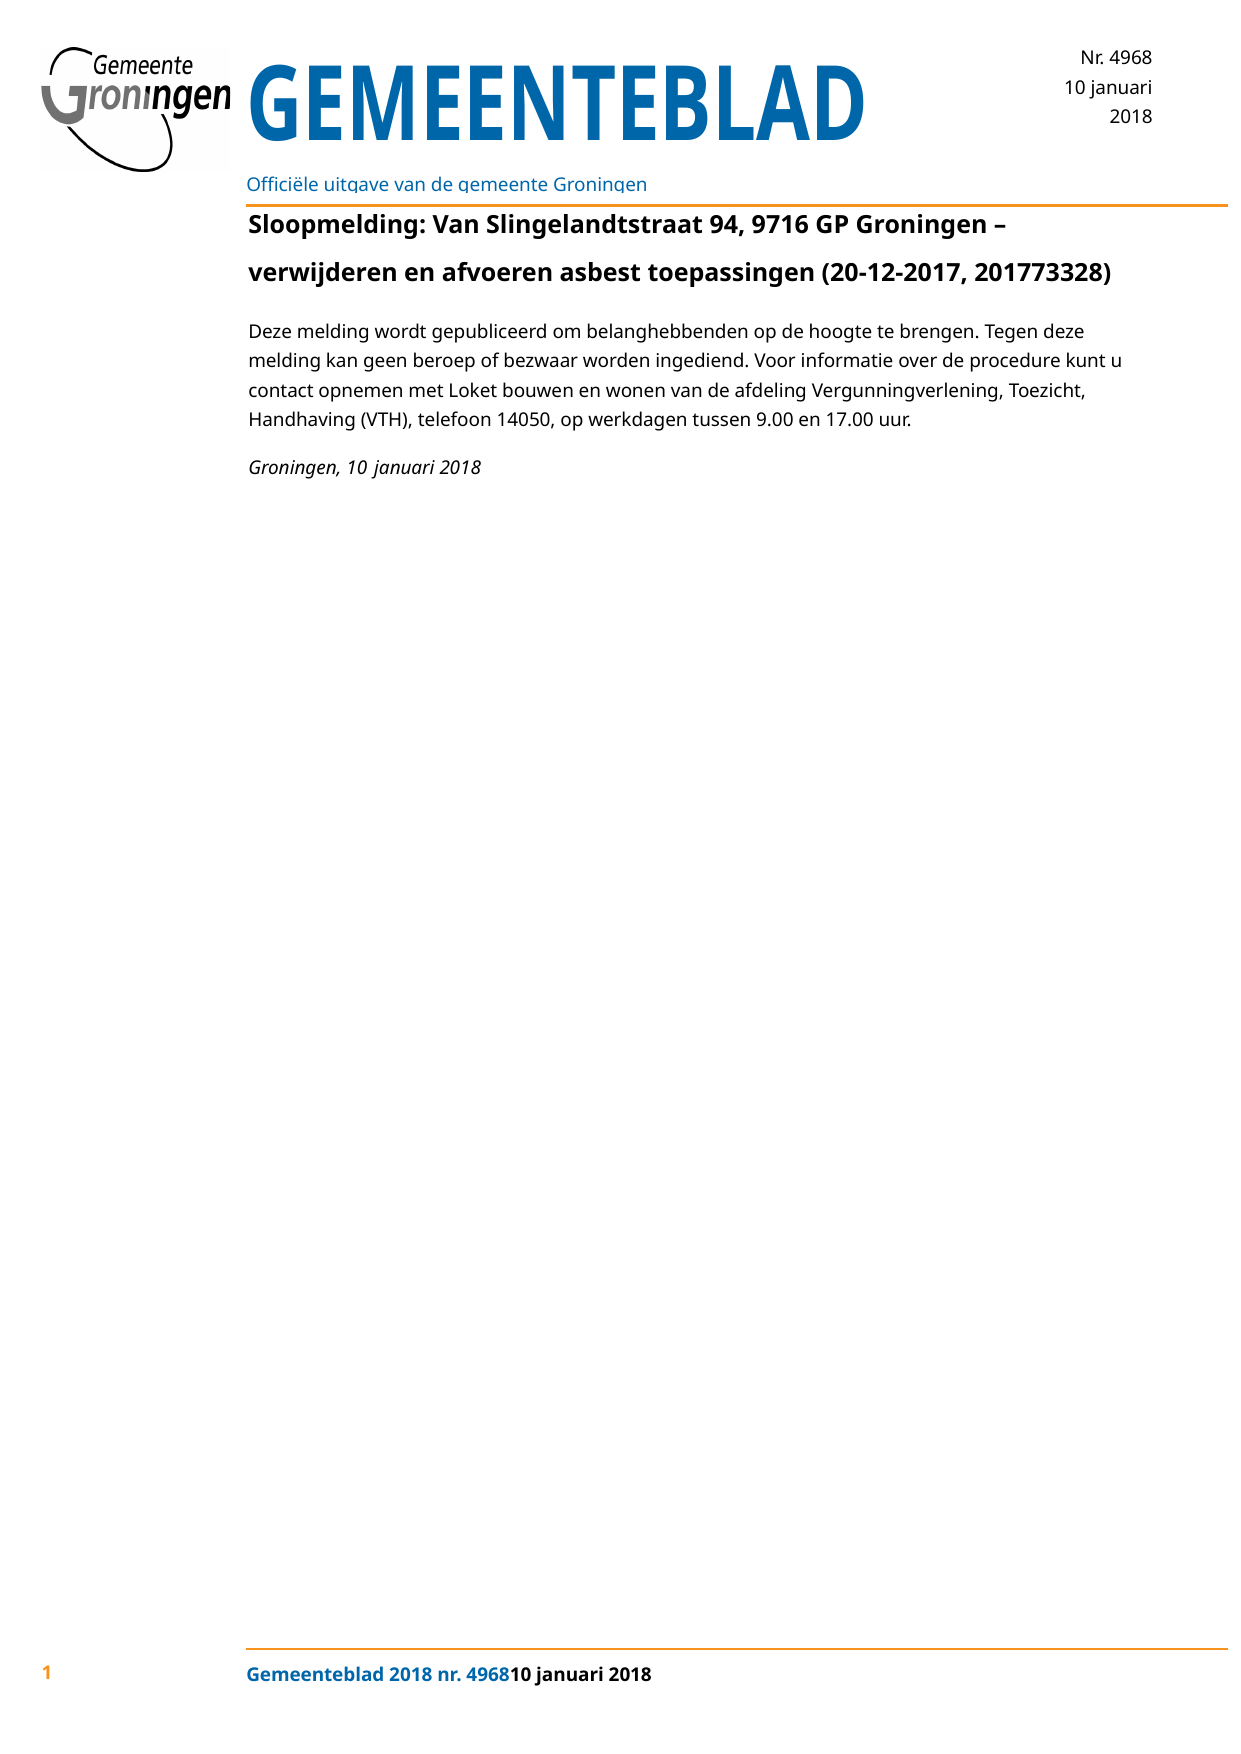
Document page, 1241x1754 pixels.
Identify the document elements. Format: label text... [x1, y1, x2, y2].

text Groningen, 10 januari 2018 [248, 454, 1152, 480]
text Deze melding wordt gepubliceerd om belanghebbenden op de hoogte te brengen. Tegen deze melding kan geen beroep of bezwaar worden ingediend. Voor informatie over de procedure kunt u contact opnemen met Loket bouwen en wonen van de afdeling Vergunningverlening, Toezicht, Handhaving (VTH), telefoon 14050, op werkdagen tussen 9.00 en 17.00 uur. [248, 318, 1152, 432]
picture [41, 47, 231, 172]
text Sloopmelding: Van Slingelandtstraat 94, 9716 GP Groningen – verwijderen en afvoeren asbest toepassingen (20-12-2017, 201773328) [248, 207, 1152, 288]
